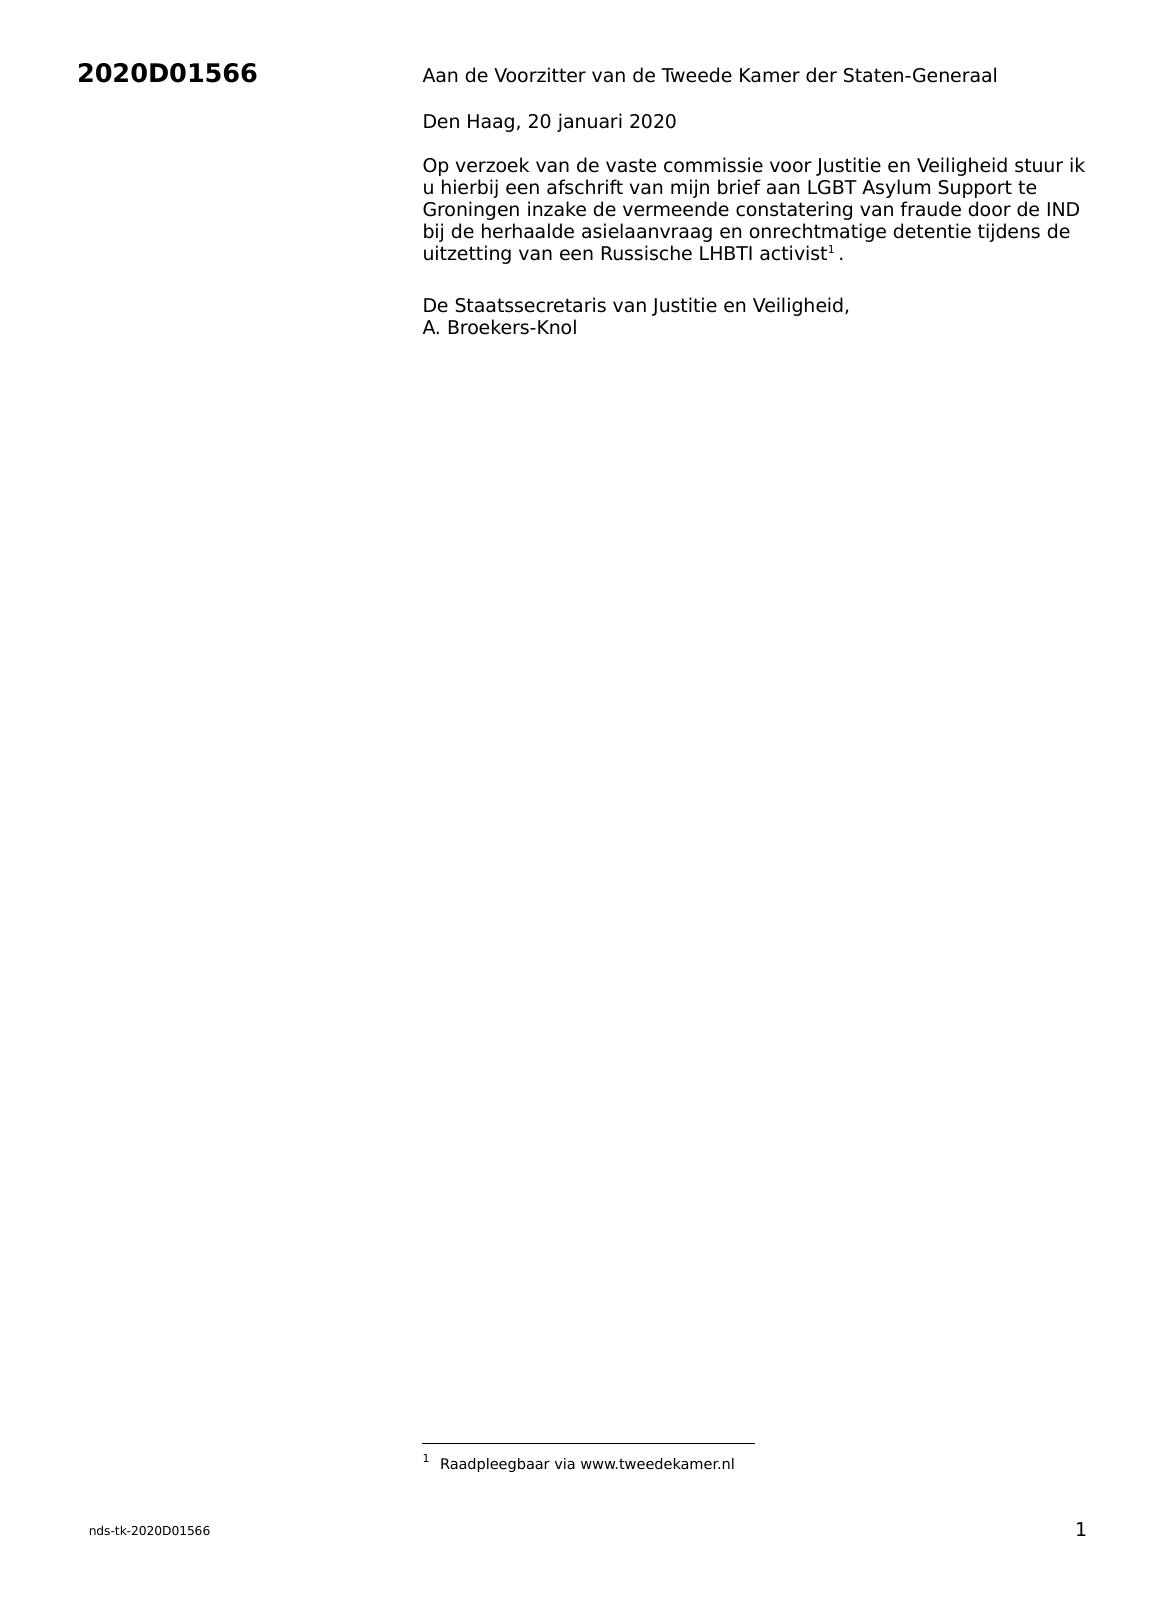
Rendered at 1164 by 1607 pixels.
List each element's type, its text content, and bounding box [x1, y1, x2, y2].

text Op verzoek van de vaste commissie voor Justitie en Veiligheid stuur ik u hierbij een afschrift van mijn brief aan LGBT Asylum Support te Groningen inzake de vermeende constatering van fraude door de IND bij de herhaalde asielaanvraag en onrechtmatige detentie tijdens de uitzetting van een Russische LHBTI activist. [422, 155, 1087, 265]
text Raadpleegbaar via www.tweedekamer.nl [422, 1452, 1087, 1474]
text nds-tk-2020D01566 [88, 1524, 323, 1538]
text 2020D01566 Aan de Voorzitter van de Tweede Kamer der Staten-Generaal [77, 59, 1087, 89]
text De Staatssecretaris van Justitie en Veiligheid, A. Broekers-Knol [422, 295, 1087, 339]
text Den Haag, 20 januari 2020 [422, 111, 1087, 133]
